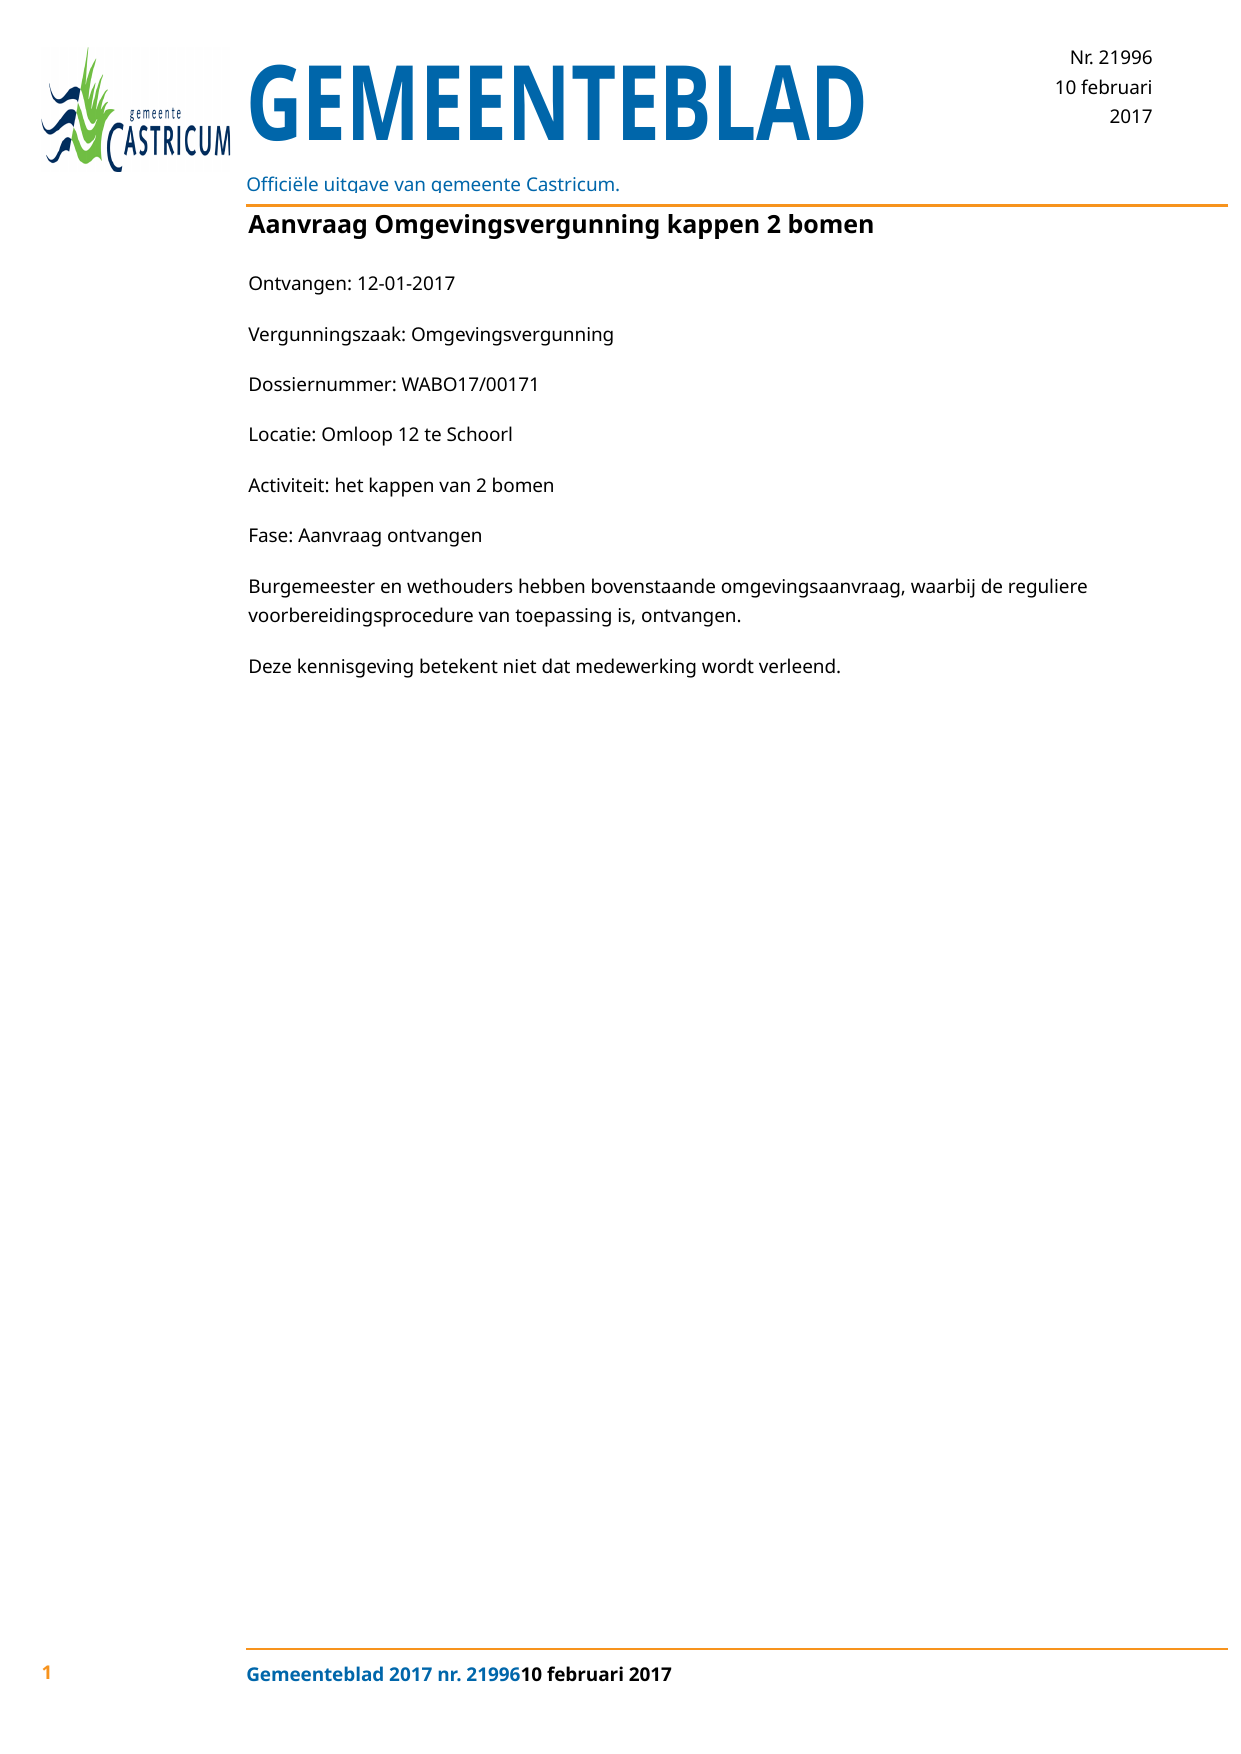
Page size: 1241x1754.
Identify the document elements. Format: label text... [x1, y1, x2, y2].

text Ontvangen: 12-01-2017 [248, 270, 1152, 296]
text Deze kennisgeving betekent niet dat medewerking wordt verleend. [248, 653, 1152, 678]
text Vergunningszaak: Omgevingsvergunning [248, 321, 1152, 346]
picture [41, 47, 231, 172]
text Locatie: Omloop 12 te Schoorl [248, 422, 1152, 447]
text Activiteit: het kappen van 2 bomen [248, 472, 1152, 498]
text Fase: Aanvraag ontvangen [248, 522, 1152, 548]
text Aanvraag Omgevingsvergunning kappen 2 bomen [248, 207, 1152, 241]
text Burgemeester en wethouders hebben bovenstaande omgevingsaanvraag, waarbij de reguliere voorbereidingsprocedure van toepassing is, ontvangen. [248, 573, 1152, 628]
text Dossiernummer: WABO17/00171 [248, 371, 1152, 397]
